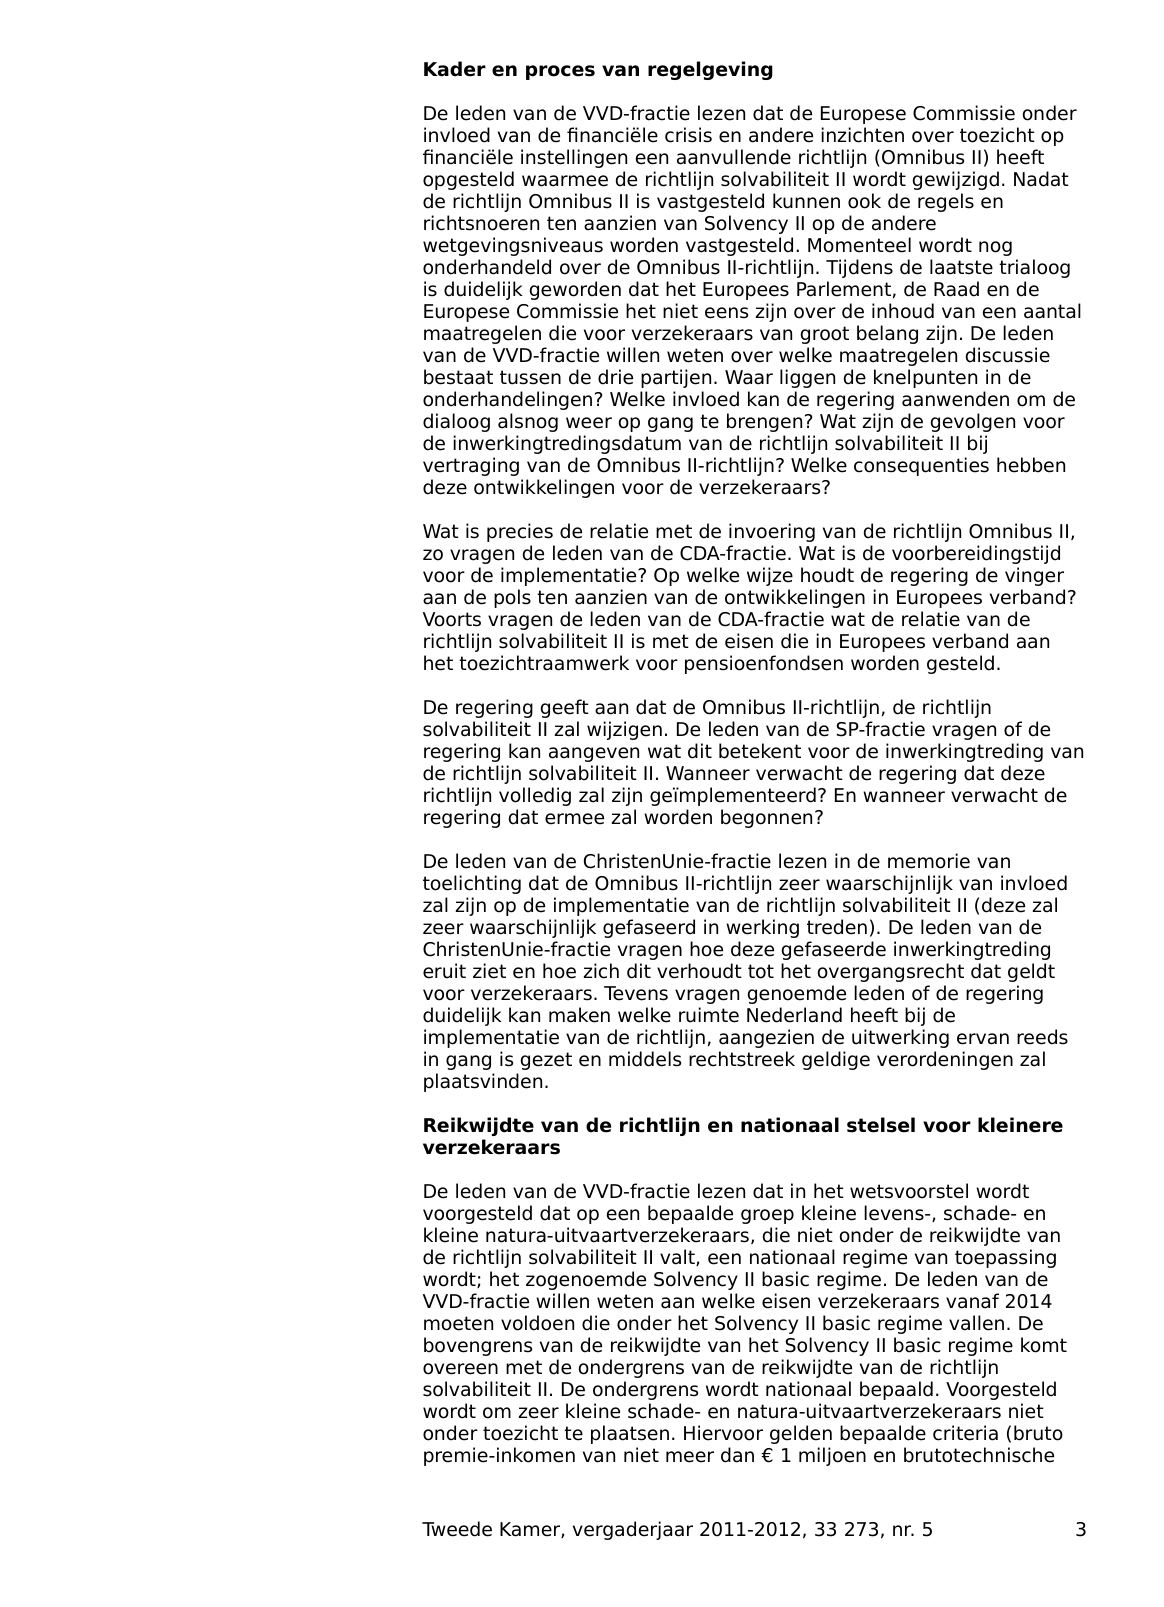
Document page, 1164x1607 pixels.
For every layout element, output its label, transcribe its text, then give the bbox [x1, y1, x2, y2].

subtitle Reikwijdte van de richtlijn en nationaal stelsel voor kleinere verzekeraars [422, 1115, 1087, 1159]
text De regering geeft aan dat de Omnibus II-richtlijn, de richtlijn solvabiliteit II zal wijzigen. De leden van de SP-fractie vragen of de regering kan aangeven wat dit betekent voor de inwerkingtreding van de richtlijn solvabiliteit II. Wanneer verwacht de regering dat deze richtlijn volledig zal zijn geïmplementeerd? En wanneer verwacht de regering dat ermee zal worden begonnen? [422, 697, 1087, 829]
subtitle Kader en proces van regelgeving [422, 59, 1087, 81]
text De leden van de VVD-fractie lezen dat in het wetsvoorstel wordt voorgesteld dat op een bepaalde groep kleine levens-, schade- en kleine natura-uitvaartverzekeraars, die niet onder de reikwijdte van de richtlijn solvabiliteit II valt, een nationaal regime van toepassing wordt; het zogenoemde Solvency II basic regime. De leden van de VVD-fractie willen weten aan welke eisen verzekeraars vanaf 2014 moeten voldoen die onder het Solvency II basic regime vallen. De bovengrens van de reikwijdte van het Solvency II basic regime komt overeen met de ondergrens van de reikwijdte van de richtlijn solvabiliteit II. De ondergrens wordt nationaal bepaald. Voorgesteld wordt om zeer kleine schade- en natura-uitvaartverzekeraars niet onder toezicht te plaatsen. Hiervoor gelden bepaalde criteria (bruto premie-inkomen van niet meer dan € 1 miljoen en brutotechnische [422, 1181, 1087, 1467]
text De leden van de ChristenUnie-fractie lezen in de memorie van toelichting dat de Omnibus II-richtlijn zeer waarschijnlijk van invloed zal zijn op de implementatie van de richtlijn solvabiliteit II (deze zal zeer waarschijnlijk gefaseerd in werking treden). De leden van de ChristenUnie-fractie vragen hoe deze gefaseerde inwerkingtreding eruit ziet en hoe zich dit verhoudt tot het overgangsrecht dat geldt voor verzekeraars. Tevens vragen genoemde leden of de regering duidelijk kan maken welke ruimte Nederland heeft bij de implementatie van de richtlijn, aangezien de uitwerking ervan reeds in gang is gezet en middels rechtstreek geldige verordeningen zal plaatsvinden. [422, 851, 1087, 1093]
text Wat is precies de relatie met de invoering van de richtlijn Omnibus II, zo vragen de leden van de CDA-fractie. Wat is de voorbereidingstijd voor de implementatie? Op welke wijze houdt de regering de vinger aan de pols ten aanzien van de ontwikkelingen in Europees verband? Voorts vragen de leden van de CDA-fractie wat de relatie van de richtlijn solvabiliteit II is met de eisen die in Europees verband aan het toezichtraamwerk voor pensioenfondsen worden gesteld. [422, 521, 1087, 675]
text De leden van de VVD-fractie lezen dat de Europese Commissie onder invloed van de financiële crisis en andere inzichten over toezicht op financiële instellingen een aanvullende richtlijn (Omnibus II) heeft opgesteld waarmee de richtlijn solvabiliteit II wordt gewijzigd. Nadat de richtlijn Omnibus II is vastgesteld kunnen ook de regels en richtsnoeren ten aanzien van Solvency II op de andere wetgevingsniveaus worden vastgesteld. Momenteel wordt nog onderhandeld over de Omnibus II-richtlijn. Tijdens de laatste trialoog is duidelijk geworden dat het Europees Parlement, de Raad en de Europese Commissie het niet eens zijn over de inhoud van een aantal maatregelen die voor verzekeraars van groot belang zijn. De leden van de VVD-fractie willen weten over welke maatregelen discussie bestaat tussen de drie partijen. Waar liggen de knelpunten in de onderhandelingen? Welke invloed kan de regering aanwenden om de dialoog alsnog weer op gang te brengen? Wat zijn de gevolgen voor de inwerkingtredingsdatum van de richtlijn solvabiliteit II bij vertraging van de Omnibus II-richtlijn? Welke consequenties hebben deze ontwikkelingen voor de verzekeraars? [422, 103, 1087, 499]
